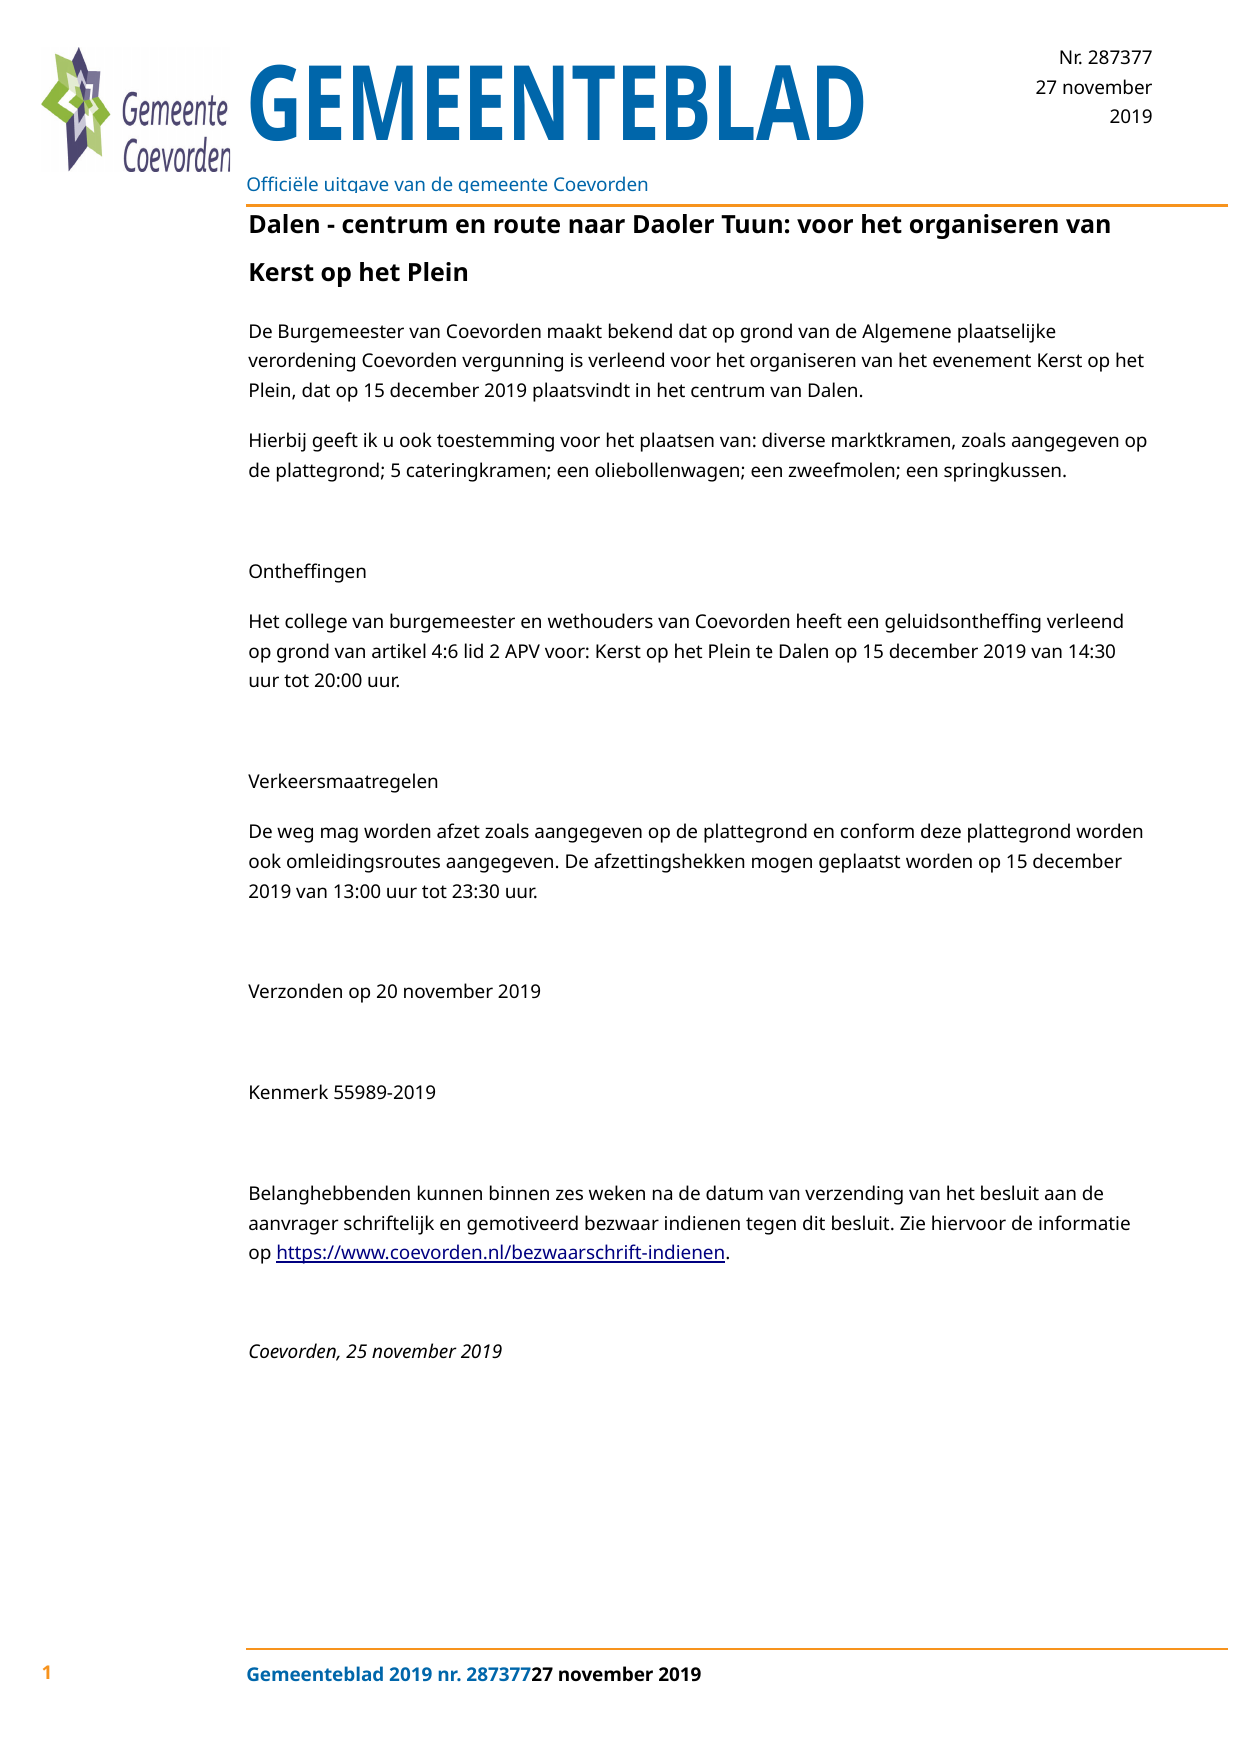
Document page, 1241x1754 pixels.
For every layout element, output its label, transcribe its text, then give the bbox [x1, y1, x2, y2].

text Kenmerk 55989-2019 [248, 1079, 1152, 1105]
text Verkeersmaatregelen [248, 768, 1152, 794]
text Het college van burgemeester en wethouders van Coevorden heeft een geluidsontheffing verleend op grond van artikel 4:6 lid 2 APV voor: Kerst op het Plein te Dalen op 15 december 2019 van 14:30 uur tot 20:00 uur. [248, 608, 1152, 693]
text Coevorden, 25 november 2019 [248, 1338, 1152, 1363]
text Hierbij geeft ik u ook toestemming voor het plaatsen van: diverse marktkramen, zoals aangegeven op de plattegrond; 5 cateringkramen; een oliebollenwagen; een zweefmolen; een springkussen. [248, 427, 1152, 483]
text Belanghebbenden kunnen binnen zes weken na de datum van verzending van het besluit aan de aanvrager schriftelijk en gemotiveerd bezwaar indienen tegen dit besluit. Zie hiervoor de informatie op https://www.coevorden.nl/bezwaarschrift-indienen. [248, 1180, 1152, 1265]
text Verzonden op 20 november 2019 [248, 979, 1152, 1004]
text Dalen - centrum en route naar Daoler Tuun: voor het organiseren van Kerst op het Plein [248, 207, 1152, 288]
text Ontheffingen [248, 558, 1152, 584]
text De weg mag worden afzet zoals aangegeven op de plattegrond en conform deze plattegrond worden ook omleidingsroutes aangegeven. De afzettingshekken mogen geplaatst worden op 15 december 2019 van 13:00 uur tot 23:30 uur. [248, 819, 1152, 904]
picture [41, 47, 231, 172]
text De Burgemeester van Coevorden maakt bekend dat op grond van de Algemene plaatselijke verordening Coevorden vergunning is verleend voor het organiseren van het evenement Kerst op het Plein, dat op 15 december 2019 plaatsvindt in het centrum van Dalen. [248, 318, 1152, 403]
